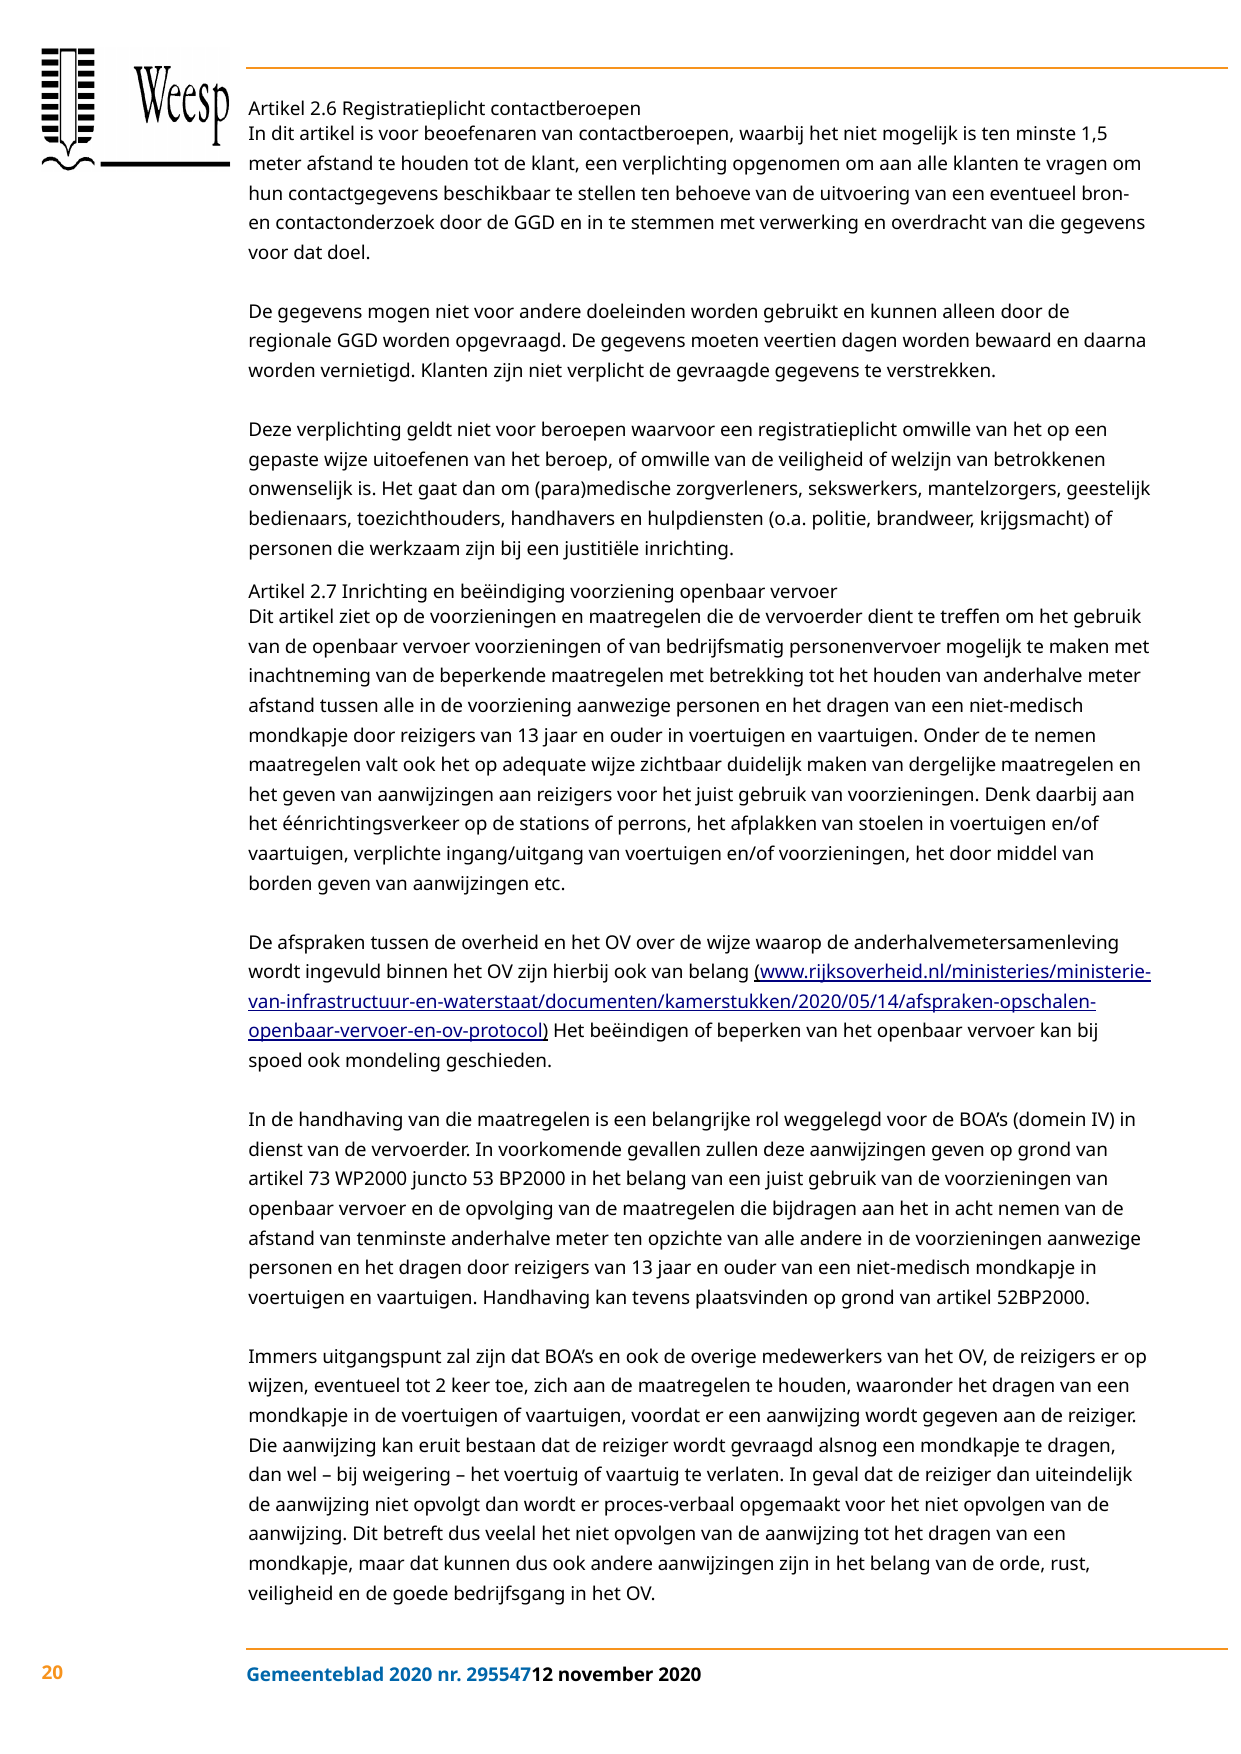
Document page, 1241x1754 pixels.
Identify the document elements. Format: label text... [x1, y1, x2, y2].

text Deze verplichting geldt niet voor beroepen waarvoor een registratieplicht omwille van het op een gepaste wijze uitoefenen van het beroep, of omwille van de veiligheid of welzijn van betrokkenen onwenselijk is. Het gaat dan om (para)medische zorgverleners, sekswerkers, mantelzorgers, geestelijk bedienaars, toezichthouders, handhavers en hulpdiensten (o.a. politie, brandweer, krijgsmacht) of personen die werkzaam zijn bij een justitiële inrichting. [248, 416, 1152, 560]
text De gegevens mogen niet voor andere doeleinden worden gebruikt en kunnen alleen door de regionale GGD worden opgevraagd. De gegevens moeten veertien dagen worden bewaard en daarna worden vernietigd. Klanten zijn niet verplicht de gevraagde gegevens te verstrekken. [248, 298, 1152, 383]
text In de handhaving van die maatregelen is een belangrijke rol weggelegd voor de BOA’s (domein IV) in dienst van de vervoerder. In voorkomende gevallen zullen deze aanwijzingen geven op grond van artikel 73 WP2000 juncto 53 BP2000 in het belang van een juist gebruik van de voorzieningen van openbaar vervoer en de opvolging van de maatregelen die bijdragen aan het in acht nemen van de afstand van tenminste anderhalve meter ten opzichte van alle andere in de voorzieningen aanwezige personen en het dragen door reizigers van 13 jaar en ouder van een niet-medisch mondkapje in voertuigen en vaartuigen. Handhaving kan tevens plaatsvinden op grond van artikel 52BP2000. [248, 1106, 1152, 1310]
picture [41, 47, 231, 172]
text Immers uitgangspunt zal zijn dat BOA’s en ook de overige medewerkers van het OV, de reizigers er op wijzen, eventueel tot 2 keer toe, zich aan de maatregelen te houden, waaronder het dragen van een mondkapje in de voertuigen of vaartuigen, voordat er een aanwijzing wordt gegeven aan de reiziger. Die aanwijzing kan eruit bestaan dat de reiziger wordt gevraagd alsnog een mondkapje te dragen, dan wel – bij weigering – het voertuig of vaartuig te verlaten. In geval dat de reiziger dan uiteindelijk de aanwijzing niet opvolgt dan wordt er proces-verbaal opgemaakt voor het niet opvolgen van de aanwijzing. Dit betreft dus veelal het niet opvolgen van de aanwijzing tot het dragen van een mondkapje, maar dat kunnen dus ook andere aanwijzingen zijn in het belang van de orde, rust, veiligheid en de goede bedrijfsgang in het OV. [248, 1343, 1152, 1606]
text In dit artikel is voor beoefenaren van contactberoepen, waarbij het niet mogelijk is ten minste 1,5 meter afstand te houden tot de klant, een verplichting opgenomen om aan alle klanten te vragen om hun contactgegevens beschikbaar te stellen ten behoeve van de uitvoering van een eventueel bron- en contactonderzoek door de GGD en in te stemmen met verwerking en overdracht van die gegevens voor dat doel. [248, 121, 1152, 264]
text Artikel 2.6 Registratieplicht contactberoepen [248, 95, 1152, 121]
text De afspraken tussen de overheid en het OV over de wijze waarop de anderhalvemetersamenleving wordt ingevuld binnen het OV zijn hierbij ook van belang (www.rijksoverheid.nl/ministeries/ministerie-van-infrastructuur-en-waterstaat/documenten/kamerstukken/2020/05/14/afspraken-opschalen-openbaar-vervoer-en-ov-protocol) Het beëindigen of beperken van het openbaar vervoer kan bij spoed ook mondeling geschieden. [248, 929, 1152, 1073]
text Dit artikel ziet op de voorzieningen en maatregelen die de vervoerder dient te treffen om het gebruik van de openbaar vervoer voorzieningen of van bedrijfsmatig personenvervoer mogelijk te maken met inachtneming van de beperkende maatregelen met betrekking tot het houden van anderhalve meter afstand tussen alle in de voorziening aanwezige personen en het dragen van een niet-medisch mondkapje door reizigers van 13 jaar en ouder in voertuigen en vaartuigen. Onder de te nemen maatregelen valt ook het op adequate wijze zichtbaar duidelijk maken van dergelijke maatregelen en het geven van aanwijzingen aan reizigers voor het juist gebruik van voorzieningen. Denk daarbij aan het éénrichtingsverkeer op de stations of perrons, het afplakken van stoelen in voertuigen en/of vaartuigen, verplichte ingang/uitgang van voertuigen en/of voorzieningen, het door middel van borden geven van aanwijzingen etc. [248, 603, 1152, 896]
text Artikel 2.7 Inrichting en beëindiging voorziening openbaar vervoer [248, 578, 1152, 603]
